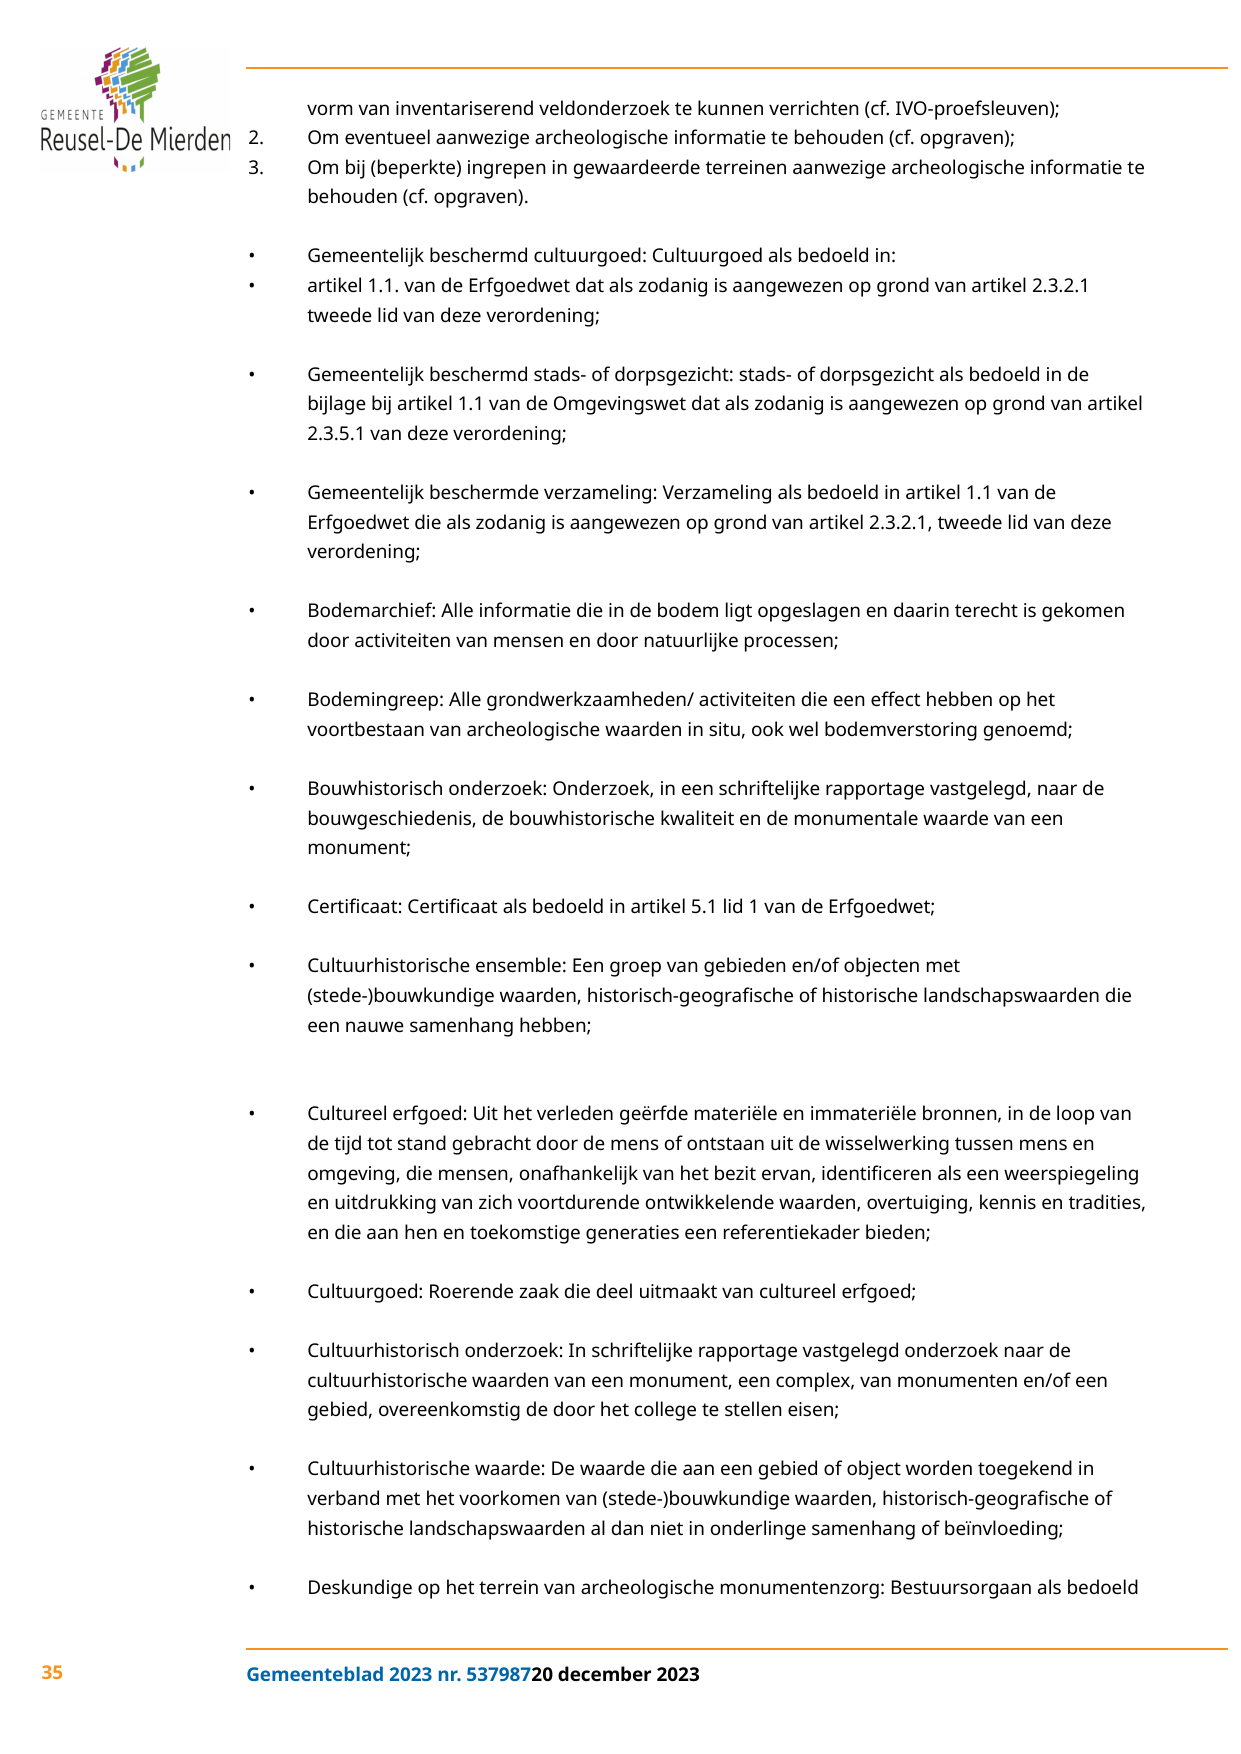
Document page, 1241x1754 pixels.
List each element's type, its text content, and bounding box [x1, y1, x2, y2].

list Deskundige op het terrein van archeologische monumentenzorg: Bestuursorgaan als bedoeld [248, 1574, 1152, 1600]
list artikel 1.1. van de Erfgoedwet dat als zodanig is aangewezen op grond van artikel 2.3.2.1 tweede lid van deze verordening; [248, 272, 1152, 328]
list Cultuurhistorische waarde: De waarde die aan een gebied of object worden toegekend in verband met het voorkomen van (stede-)bouwkundige waarden, historisch-geografische of historische landschapswaarden al dan niet in onderlinge samenhang of beïnvloeding; [248, 1456, 1152, 1541]
list Bodemarchief: Alle informatie die in de bodem ligt opgeslagen en daarin terecht is gekomen door activiteiten van mensen en door natuurlijke processen; [248, 598, 1152, 653]
list Cultuurgoed: Roerende zaak die deel uitmaakt van cultureel erfgoed; [248, 1278, 1152, 1304]
list Gemeentelijk beschermd stads- of dorpsgezicht: stads- of dorpsgezicht als bedoeld in de bijlage bij artikel 1.1 van de Omgevingswet dat als zodanig is aangewezen op grond van artikel 2.3.5.1 van deze verordening; [248, 361, 1152, 446]
list Om eventueel aanwezige archeologische informatie te behouden (cf. opgraven); [248, 124, 1152, 150]
list Cultureel erfgoed: Uit het verleden geërfde materiële en immateriële bronnen, in de loop van de tijd tot stand gebracht door de mens of ontstaan uit de wisselwerking tussen mens en omgeving, die mensen, onafhankelijk van het bezit ervan, identificeren als een weerspiegeling en uitdrukking van zich voortdurende ontwikkelende waarden, overtuiging, kennis en tradities, en die aan hen en toekomstige generaties een referentiekader bieden; [248, 1101, 1152, 1245]
list Om bij (beperkte) ingrepen in gewaardeerde terreinen aanwezige archeologische informatie te behouden (cf. opgraven). [248, 154, 1152, 209]
list Gemeentelijk beschermde verzameling: Verzameling als bedoeld in artikel 1.1 van de Erfgoedwet die als zodanig is aangewezen op grond van artikel 2.3.2.1, tweede lid van deze verordening; [248, 479, 1152, 564]
list Gemeentelijk beschermd cultuurgoed: Cultuurgoed als bedoeld in: [248, 243, 1152, 268]
picture [41, 47, 231, 172]
list Bodemingreep: Alle grondwerkzaamheden/ activiteiten die een effect hebben op het voortbestaan van archeologische waarden in situ, ook wel bodemverstoring genoemd; [248, 686, 1152, 742]
list Cultuurhistorisch onderzoek: In schriftelijke rapportage vastgelegd onderzoek naar de cultuurhistorische waarden van een monument, een complex, van monumenten en/of een gebied, overeenkomstig de door het college te stellen eisen; [248, 1337, 1152, 1422]
list vorm van inventariserend veldonderzoek te kunnen verrichten (cf. IVO-proefsleuven); [248, 95, 1152, 121]
list Cultuurhistorische ensemble: Een groep van gebieden en/of objecten met (stede-)bouwkundige waarden, historisch-geografische of historische landschapswaarden die een nauwe samenhang hebben; [248, 953, 1152, 1038]
list Bouwhistorisch onderzoek: Onderzoek, in een schriftelijke rapportage vastgelegd, naar de bouwgeschiedenis, de bouwhistorische kwaliteit en de monumentale waarde van een monument; [248, 775, 1152, 860]
list Certificaat: Certificaat als bedoeld in artikel 5.1 lid 1 van de Erfgoedwet; [248, 893, 1152, 919]
